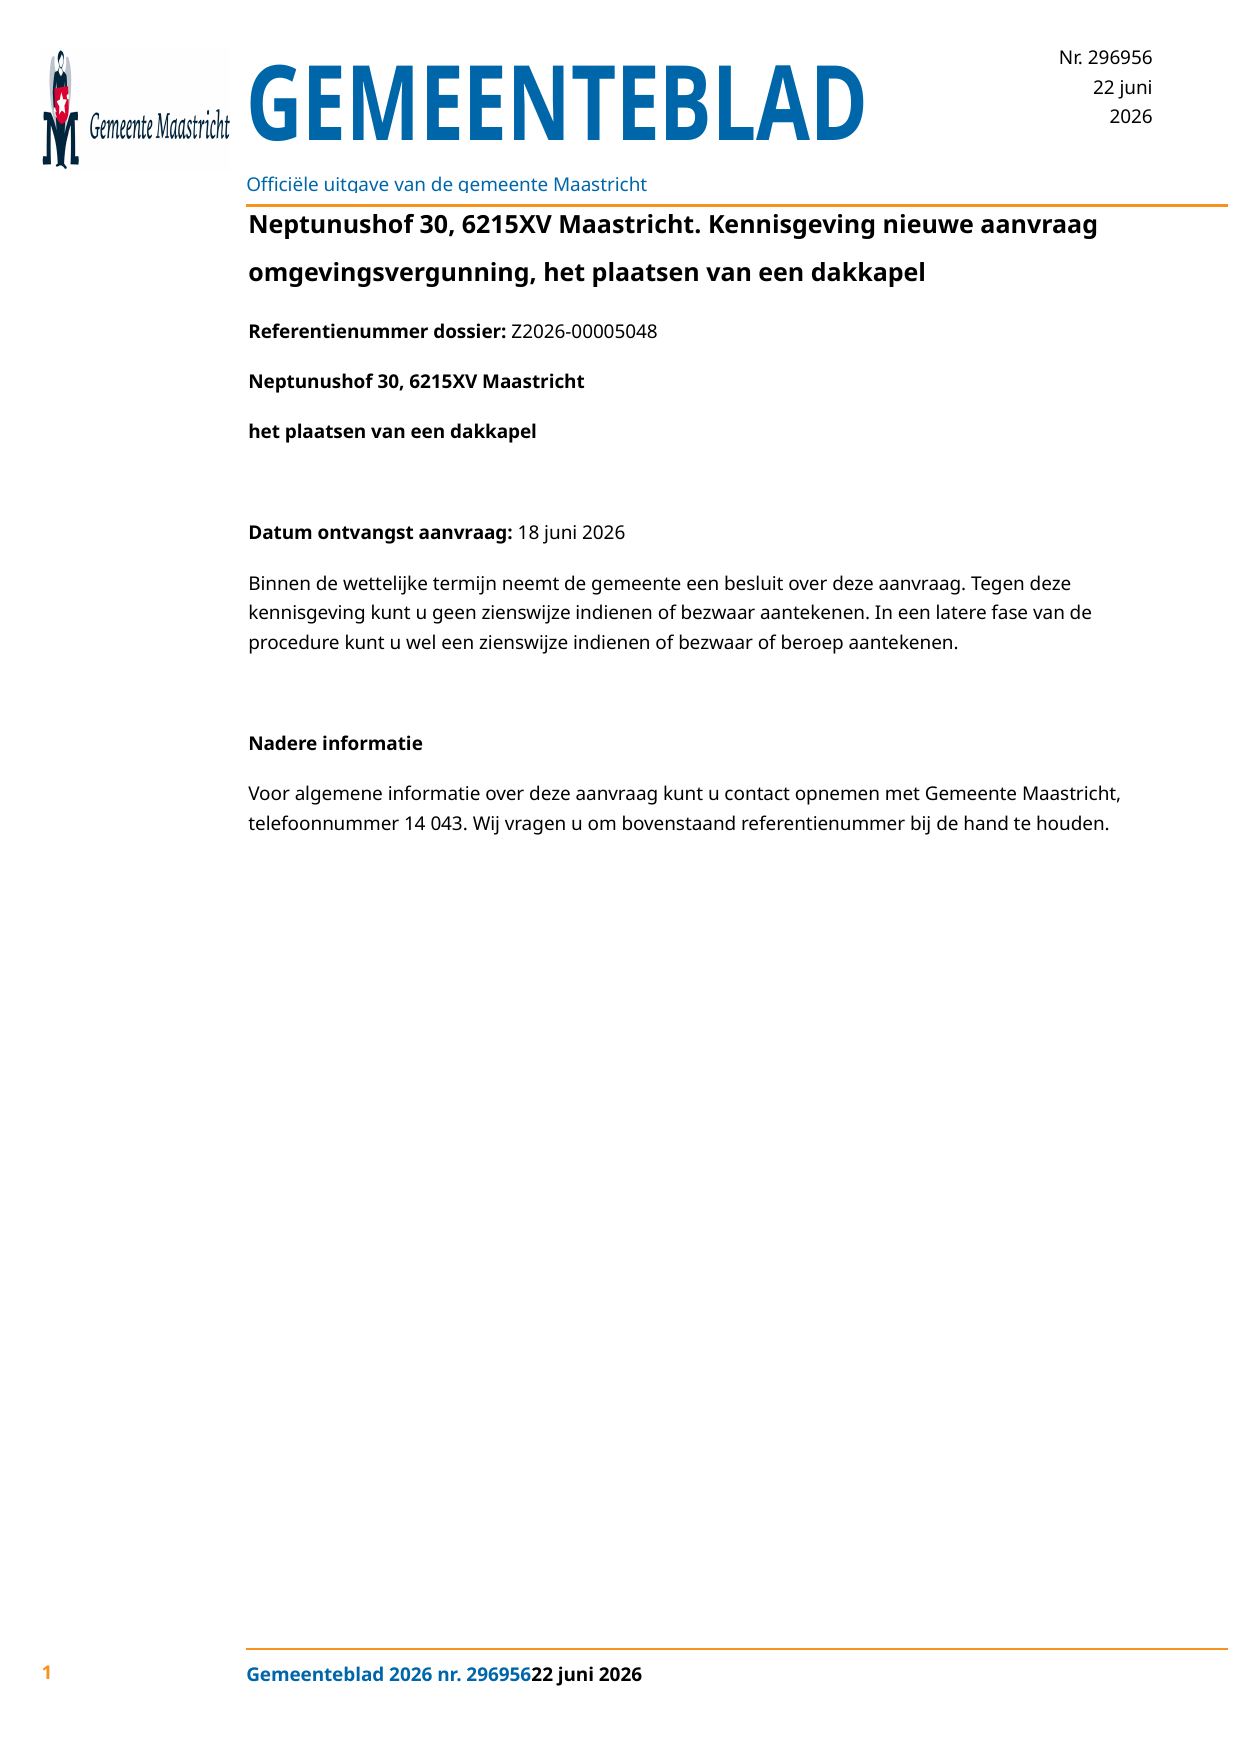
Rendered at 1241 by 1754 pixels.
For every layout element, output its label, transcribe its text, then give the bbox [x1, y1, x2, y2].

text Datum ontvangst aanvraag: 18 juni 2026 [248, 519, 1152, 545]
picture [41, 47, 231, 172]
text Voor algemene informatie over deze aanvraag kunt u contact opnemen met Gemeente Maastricht, telefoonnummer 14 043. Wij vragen u om bovenstaand referentienummer bij de hand te houden. [248, 780, 1152, 836]
text Neptunushof 30, 6215XV Maastricht. Kennisgeving nieuwe aanvraag omgevingsvergunning, het plaatsen van een dakkapel [248, 207, 1152, 288]
text Binnen de wettelijke termijn neemt de gemeente een besluit over deze aanvraag. Tegen deze kennisgeving kunt u geen zienswijze indienen of bezwaar aantekenen. In een latere fase van de procedure kunt u wel een zienswijze indienen of bezwaar of beroep aantekenen. [248, 570, 1152, 655]
text het plaatsen van een dakkapel [248, 419, 1152, 444]
text Nadere informatie [248, 730, 1152, 756]
text Referentienummer dossier: Z2026-00005048 [248, 318, 1152, 344]
text Neptunushof 30, 6215XV Maastricht [248, 368, 1152, 394]
